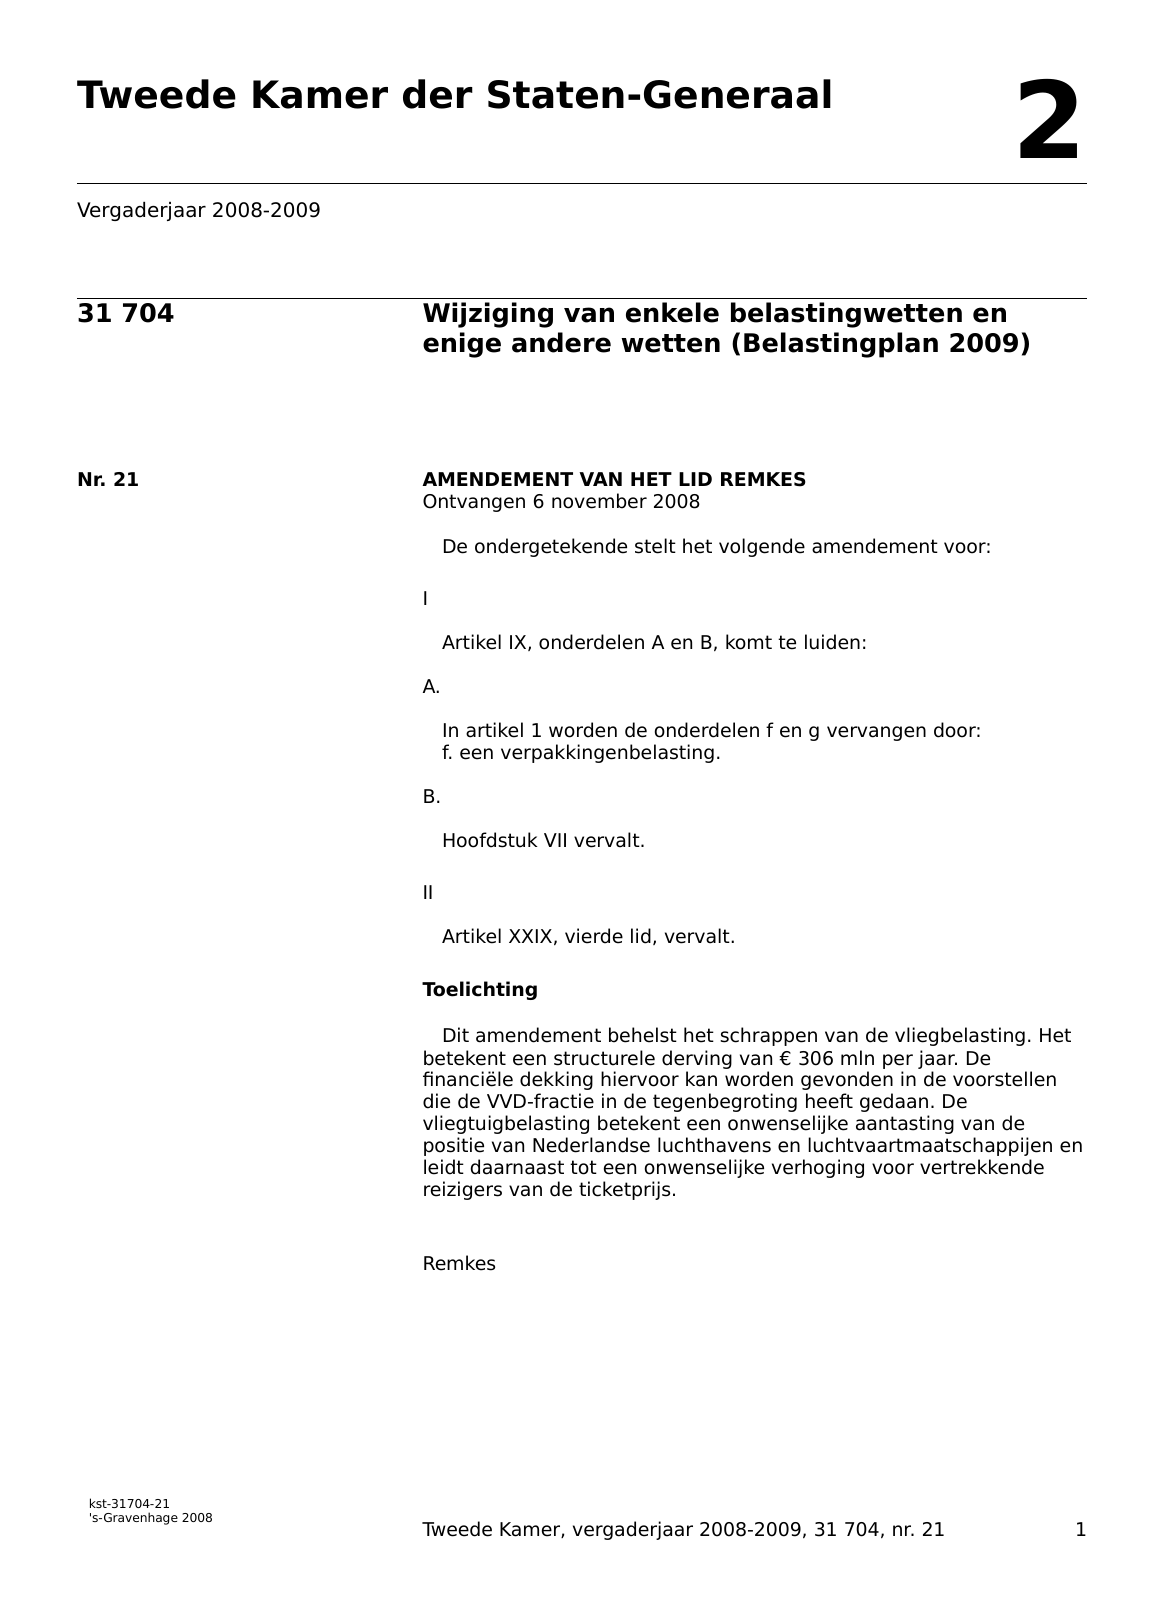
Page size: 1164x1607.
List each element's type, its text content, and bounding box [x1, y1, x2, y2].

text Artikel XXIX, vierde lid, vervalt. [422, 926, 1087, 948]
subtitle II [422, 882, 1087, 904]
text In artikel 1 worden de onderdelen f en g vervangen door: [422, 720, 1087, 742]
text A. [422, 676, 1087, 698]
text Dit amendement behelst het schrappen van de vliegbelasting. Het betekent een structurele derving van € 306 mln per jaar. De financiële dekking hiervoor kan worden gevonden in de voorstellen die de VVD-fractie in de tegenbegroting heeft gedaan. De vliegtuigbelasting betekent een onwenselijke aantasting van de positie van Nederlandse luchthavens en luchtvaartmaatschappijen en leidt daarnaast tot een onwenselijke verhoging voor vertrekkende reizigers van de ticketprijs. [422, 1025, 1087, 1201]
text Artikel IX, onderdelen A en B, komt te luiden: [422, 632, 1087, 654]
subtitle I [422, 587, 1087, 609]
text kst-31704-21 [88, 1497, 323, 1511]
text f. een verpakkingenbelasting. [422, 742, 1087, 764]
table_cell Vergaderjaar 2008-2009 [77, 184, 1087, 298]
subtitle Toelichting [422, 978, 1087, 1000]
subtitle Nr. 21 AMENDEMENT VAN HET LID REMKES [77, 469, 1087, 491]
text Ontvangen 6 november 2008 [422, 491, 1087, 513]
text 's-Gravenhage 2008 [88, 1511, 323, 1525]
text Remkes [422, 1231, 1087, 1275]
text Hoofdstuk VII vervalt. [422, 830, 1087, 852]
subtitle 31 704 Wijziging van enkele belastingwetten en enige andere wetten (Belastingplan 2009) [77, 299, 1087, 358]
text B. [422, 786, 1087, 808]
text De ondergetekende stelt het volgende amendement voor: [422, 536, 1087, 557]
table_header 2 [886, 59, 1087, 183]
table_header Tweede Kamer der Staten-Generaal [77, 59, 886, 183]
